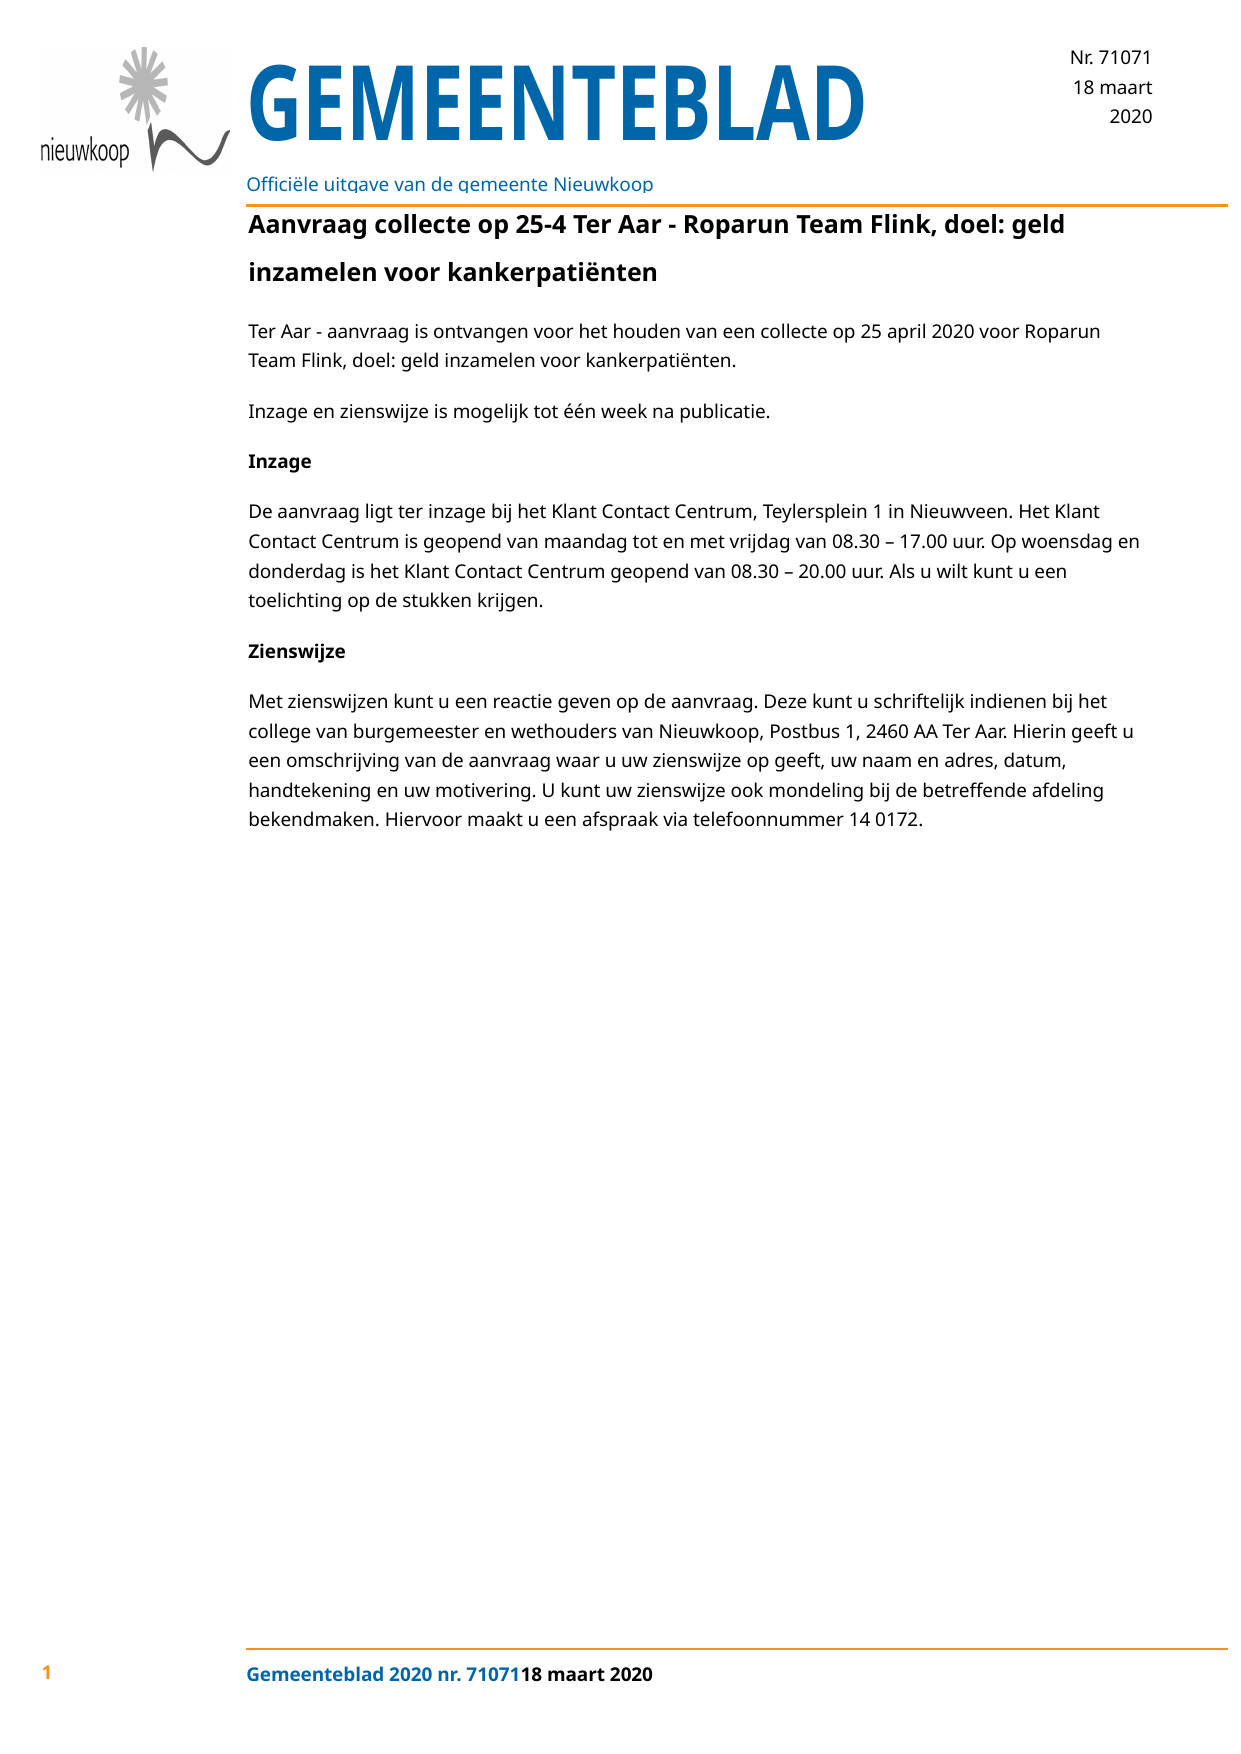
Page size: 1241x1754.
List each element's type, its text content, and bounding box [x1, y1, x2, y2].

text Inzage [248, 448, 1152, 474]
text Zienswijze [248, 638, 1152, 664]
text Met zienswijzen kunt u een reactie geven op de aanvraag. Deze kunt u schriftelijk indienen bij het college van burgemeester en wethouders van Nieuwkoop, Postbus 1, 2460 AA Ter Aar. Hierin geeft u een omschrijving van de aanvraag waar u uw zienswijze op geeft, uw naam en adres, datum, handtekening en uw motivering. U kunt uw zienswijze ook mondeling bij de betreffende afdeling bekendmaken. Hiervoor maakt u een afspraak via telefoonnummer 14 0172. [248, 688, 1152, 832]
picture [41, 47, 231, 172]
text Inzage en zienswijze is mogelijk tot één week na publicatie. [248, 398, 1152, 424]
text De aanvraag ligt ter inzage bij het Klant Contact Centrum, Teylersplein 1 in Nieuwveen. Het Klant Contact Centrum is geopend van maandag tot en met vrijdag van 08.30 – 17.00 uur. Op woensdag en donderdag is het Klant Contact Centrum geopend van 08.30 – 20.00 uur. Als u wilt kunt u een toelichting op de stukken krijgen. [248, 499, 1152, 613]
text Aanvraag collecte op 25-4 Ter Aar - Roparun Team Flink, doel: geld inzamelen voor kankerpatiënten [248, 207, 1152, 288]
text Ter Aar - aanvraag is ontvangen voor het houden van een collecte op 25 april 2020 voor Roparun Team Flink, doel: geld inzamelen voor kankerpatiënten. [248, 318, 1152, 373]
